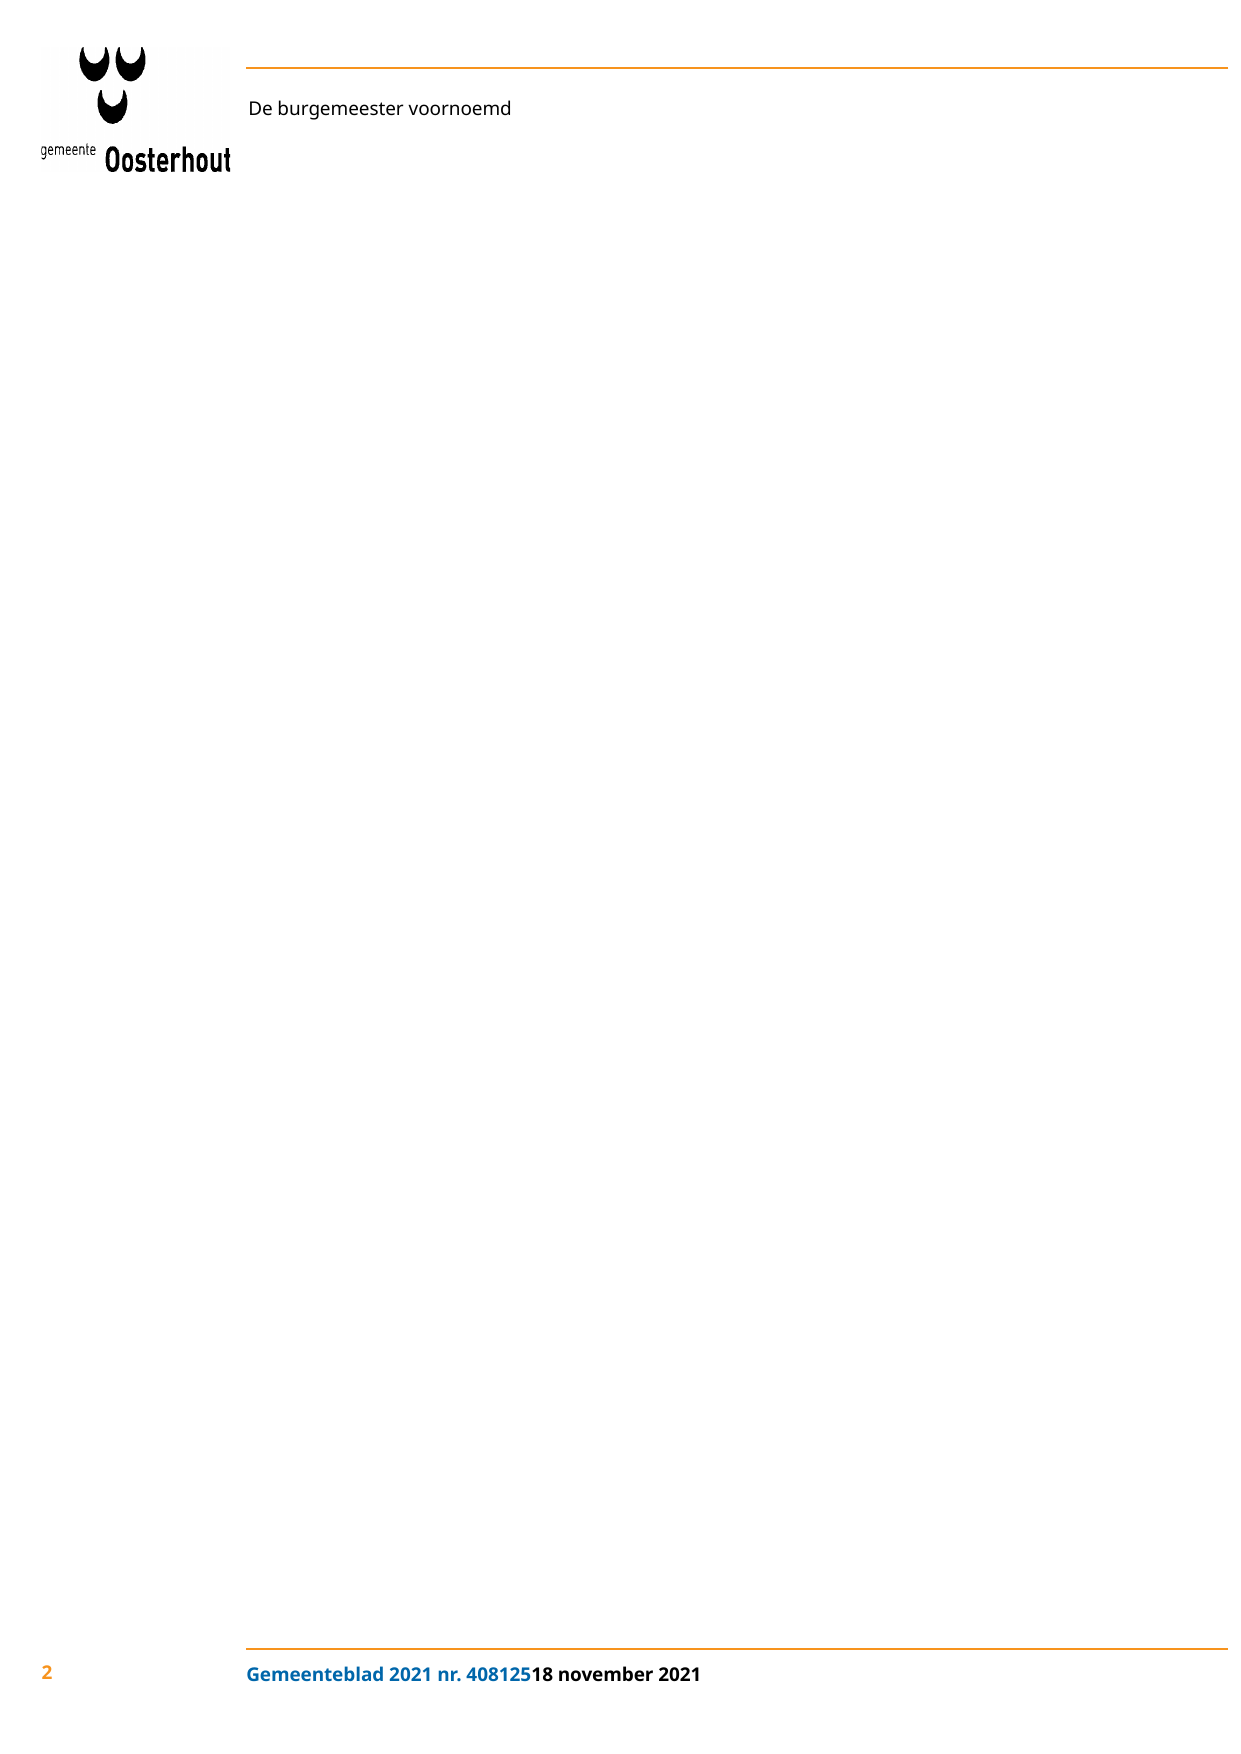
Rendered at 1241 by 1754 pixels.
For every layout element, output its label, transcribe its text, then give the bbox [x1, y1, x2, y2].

text De burgemeester voornoemd [248, 95, 1152, 121]
picture [41, 47, 231, 172]
